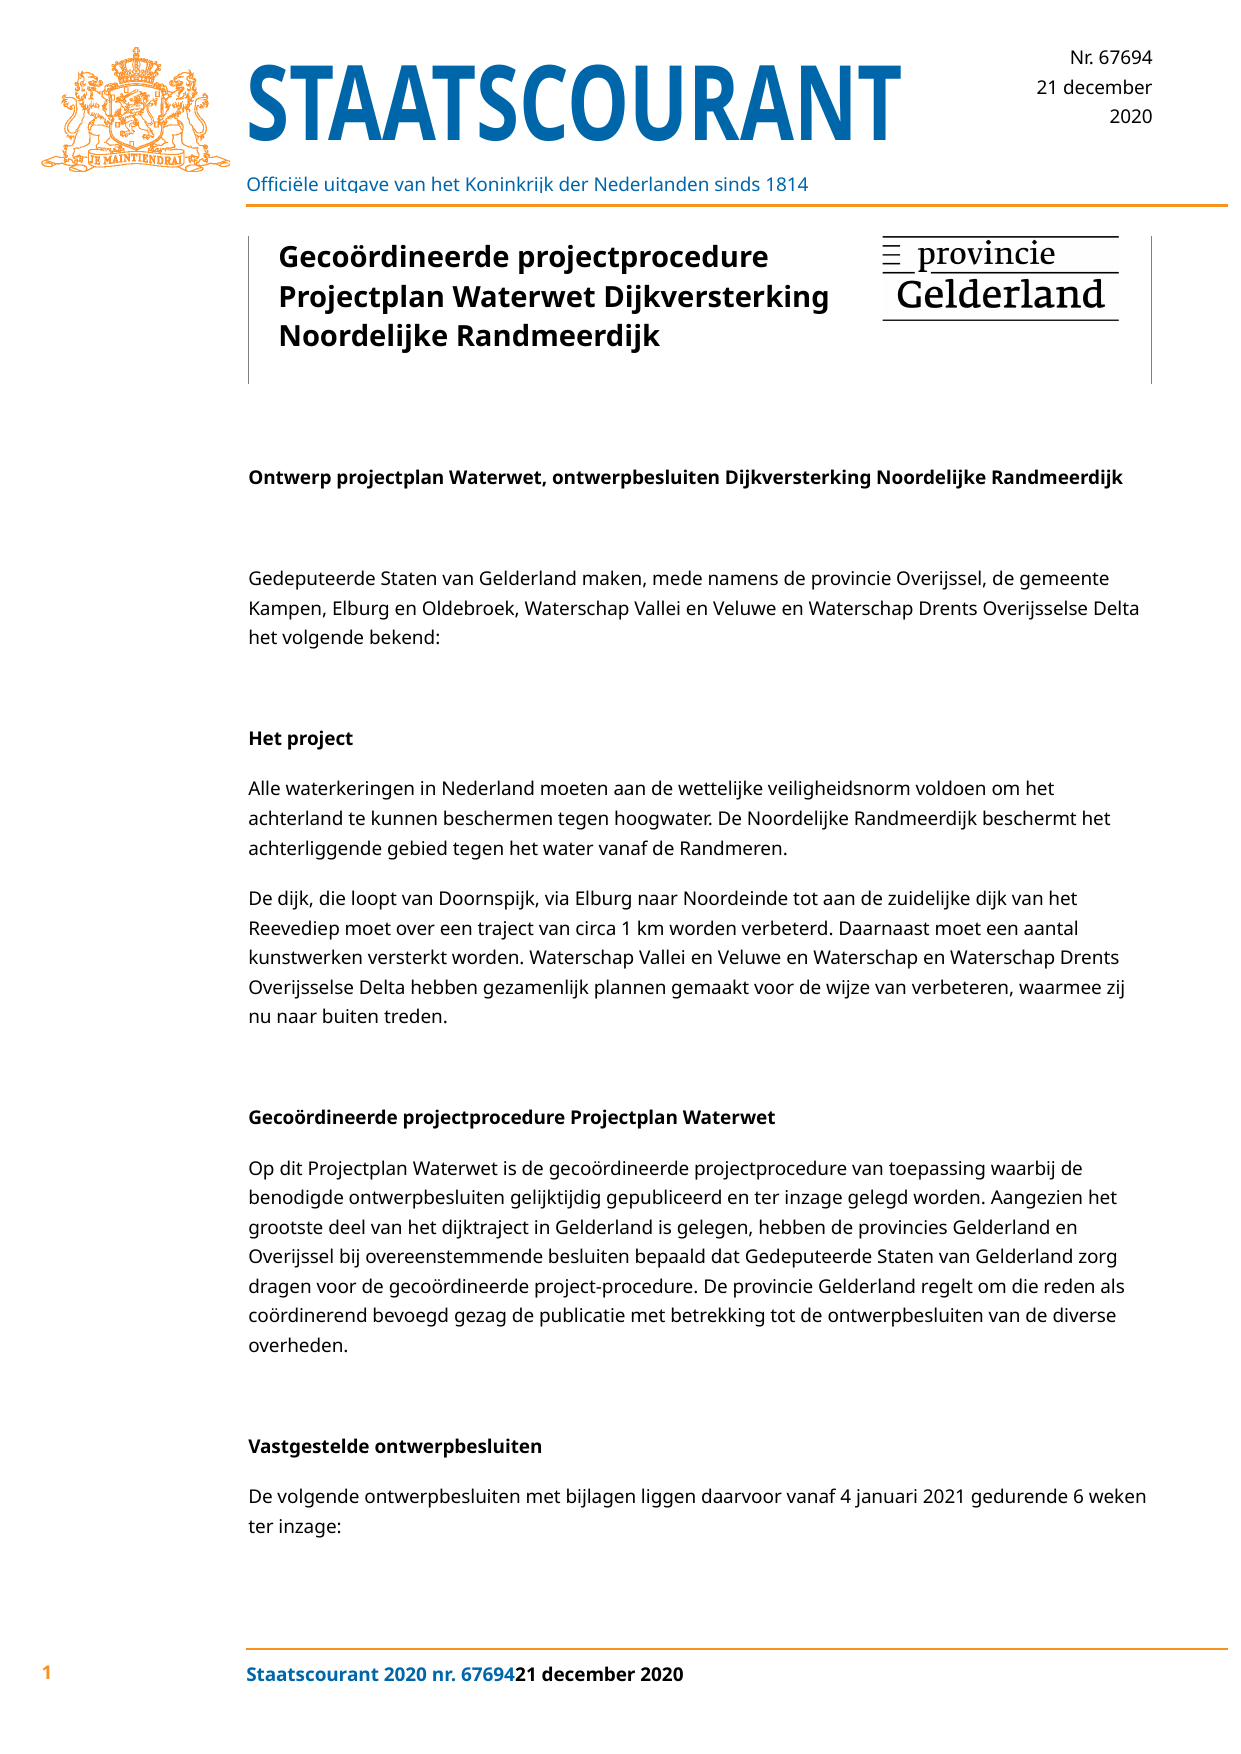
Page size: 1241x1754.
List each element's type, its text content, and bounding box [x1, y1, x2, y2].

text Ontwerp projectplan Waterwet, ontwerpbesluiten Dijkversterking Noordelijke Randmeerdijk [248, 464, 1152, 490]
table_header Gecoördineerde projectprocedure Projectplan Waterwet Dijkversterking Noordelijke Randmeerdijk [249, 236, 850, 384]
text Gecoördineerde projectprocedure Projectplan Waterwet [248, 1104, 1152, 1130]
text Het project [248, 725, 1152, 751]
picture [41, 47, 231, 172]
text De dijk, die loopt van Doornspijk, via Elburg naar Noordeinde tot aan de zuidelijke dijk van het Reevediep moet over een traject van circa 1 km worden verbeterd. Daarnaast moet een aantal kunstwerken versterkt worden. Waterschap Vallei en Veluwe en Waterschap en Waterschap Drents Overijsselse Delta hebben gezamenlijk plannen gemaakt voor de wijze van verbeteren, waarmee zij nu naar buiten treden. [248, 885, 1152, 1029]
text De volgende ontwerpbesluiten met bijlagen liggen daarvoor vanaf 4 januari 2021 gedurende 6 weken ter inzage: [248, 1483, 1152, 1539]
text Vastgestelde ontwerpbesluiten [248, 1433, 1152, 1459]
picture [882, 236, 1119, 321]
text Op dit Projectplan Waterwet is de gecoördineerde projectprocedure van toepassing waarbij de benodigde ontwerpbesluiten gelijktijdig gepubliceerd en ter inzage gelegd worden. Aangezien het grootste deel van het dijktraject in Gelderland is gelegen, hebben de provincies Gelderland en Overijssel bij overeenstemmende besluiten bepaald dat Gedeputeerde Staten van Gelderland zorg dragen voor de gecoördineerde project-procedure. De provincie Gelderland regelt om die reden als coördinerend bevoegd gezag de publicatie met betrekking tot de ontwerpbesluiten van de diverse overheden. [248, 1155, 1152, 1358]
text Gedeputeerde Staten van Gelderland maken, mede namens de provincie Overijssel, de gemeente Kampen, Elburg en Oldebroek, Waterschap Vallei en Veluwe en Waterschap Drents Overijsselse Delta het volgende bekend: [248, 565, 1152, 650]
table_header [850, 236, 1151, 384]
text Alle waterkeringen in Nederland moeten aan de wettelijke veiligheidsnorm voldoen om het achterland te kunnen beschermen tegen hoogwater. De Noordelijke Randmeerdijk beschermt het achterliggende gebied tegen het water vanaf de Randmeren. [248, 776, 1152, 861]
